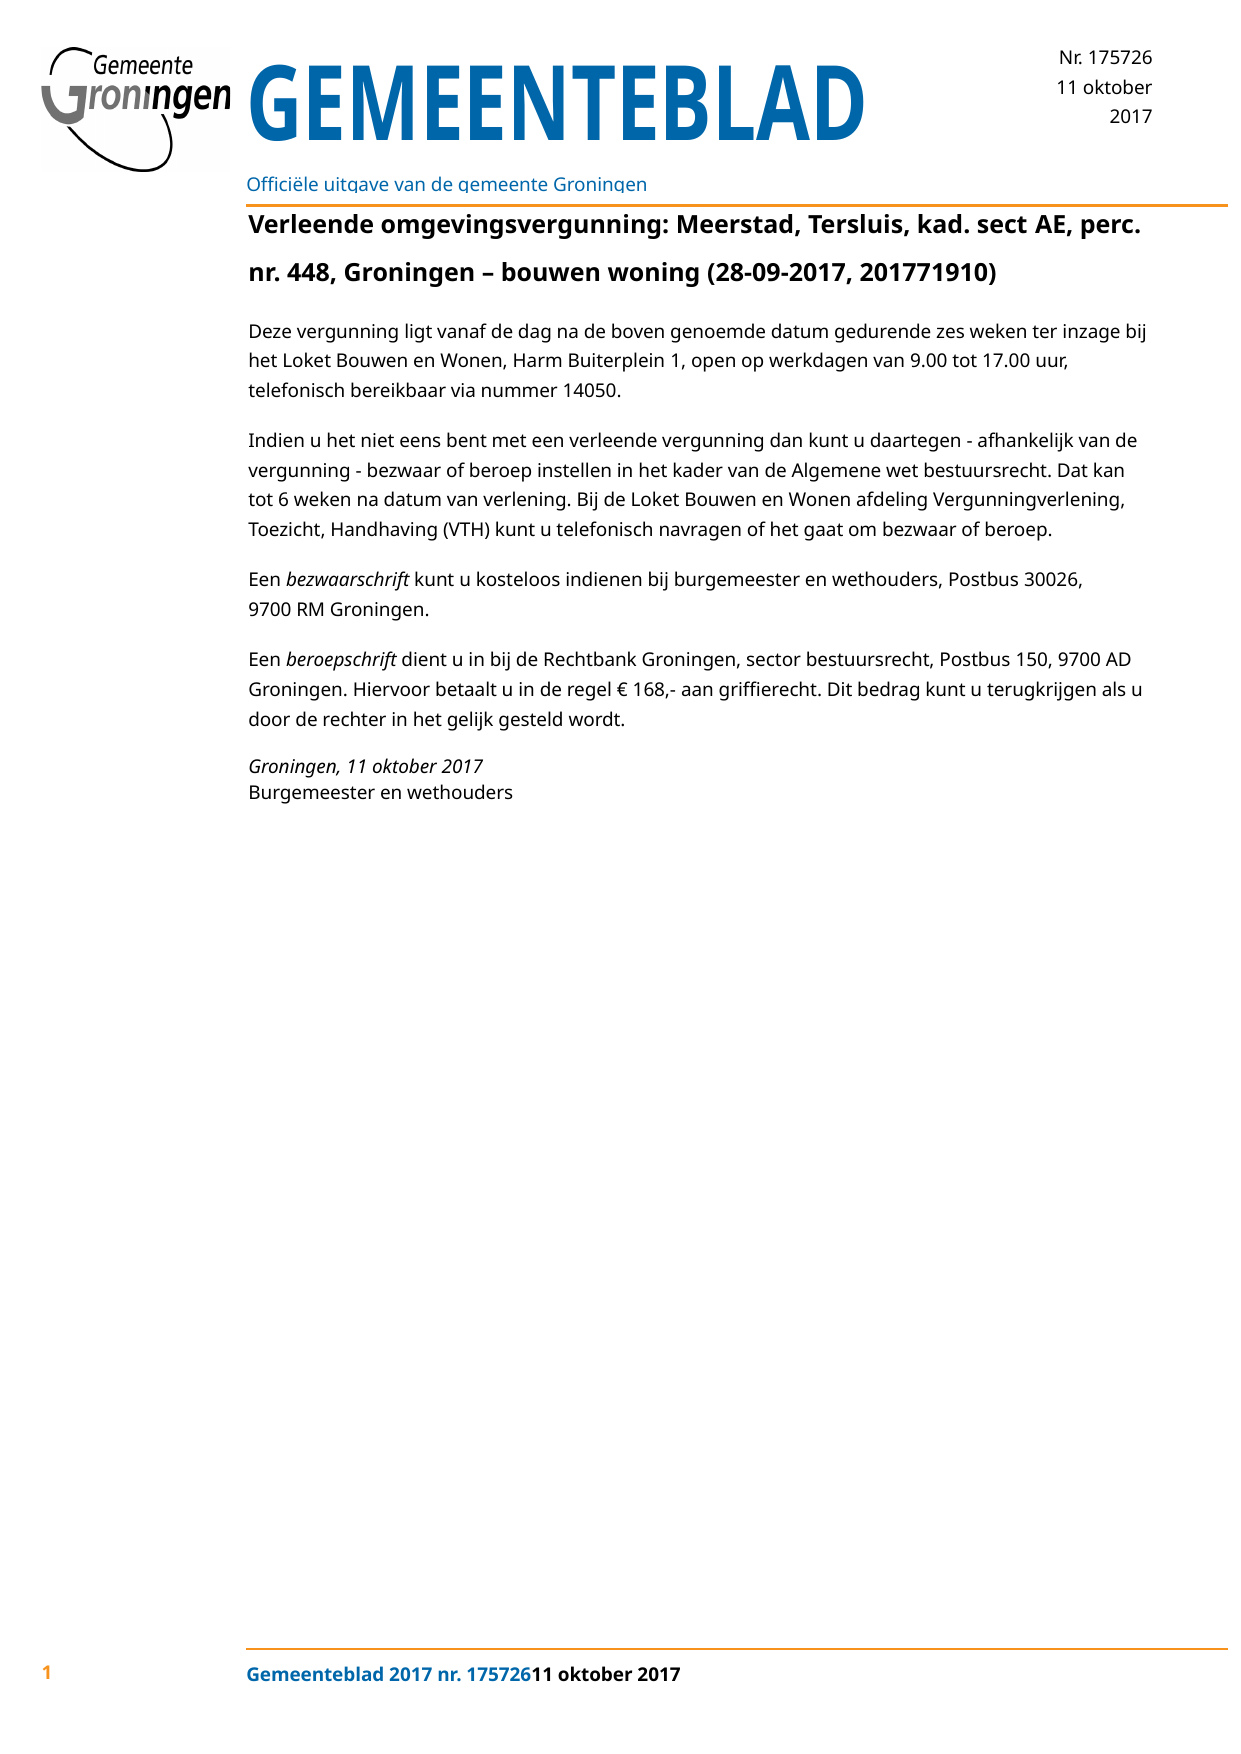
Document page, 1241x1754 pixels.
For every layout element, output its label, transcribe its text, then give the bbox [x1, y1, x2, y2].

text Verleende omgevingsvergunning: Meerstad, Tersluis, kad. sect AE, perc. nr. 448, Groningen – bouwen woning (28-09-2017, 201771910) [248, 207, 1152, 288]
text Indien u het niet eens bent met een verleende vergunning dan kunt u daartegen - afhankelijk van de vergunning - bezwaar of beroep instellen in het kader van de Algemene wet bestuursrecht. Dat kan tot 6 weken na datum van verlening. Bij de Loket Bouwen en Wonen afdeling Vergunningverlening, Toezicht, Handhaving (VTH) kunt u telefonisch navragen of het gaat om bezwaar of beroep. [248, 427, 1152, 542]
text Burgemeester en wethouders [248, 779, 1152, 805]
text Een bezwaarschrift kunt u kosteloos indienen bij burgemeester en wethouders, Postbus 30026, 9700 RM Groningen. [248, 567, 1152, 622]
picture [41, 47, 231, 172]
text Een beroepschrift dient u in bij de Rechtbank Groningen, sector bestuursrecht, Postbus 150, 9700 AD Groningen. Hiervoor betaalt u in de regel € 168,- aan griffierecht. Dit bedrag kunt u terugkrijgen als u door de rechter in het gelijk gesteld wordt. [248, 647, 1152, 732]
text Deze vergunning ligt vanaf de dag na de boven genoemde datum gedurende zes weken ter inzage bij het Loket Bouwen en Wonen, Harm Buiterplein 1, open op werkdagen van 9.00 tot 17.00 uur, telefonisch bereikbaar via nummer 14050. [248, 318, 1152, 403]
text Groningen, 11 oktober 2017 [248, 754, 1152, 779]
